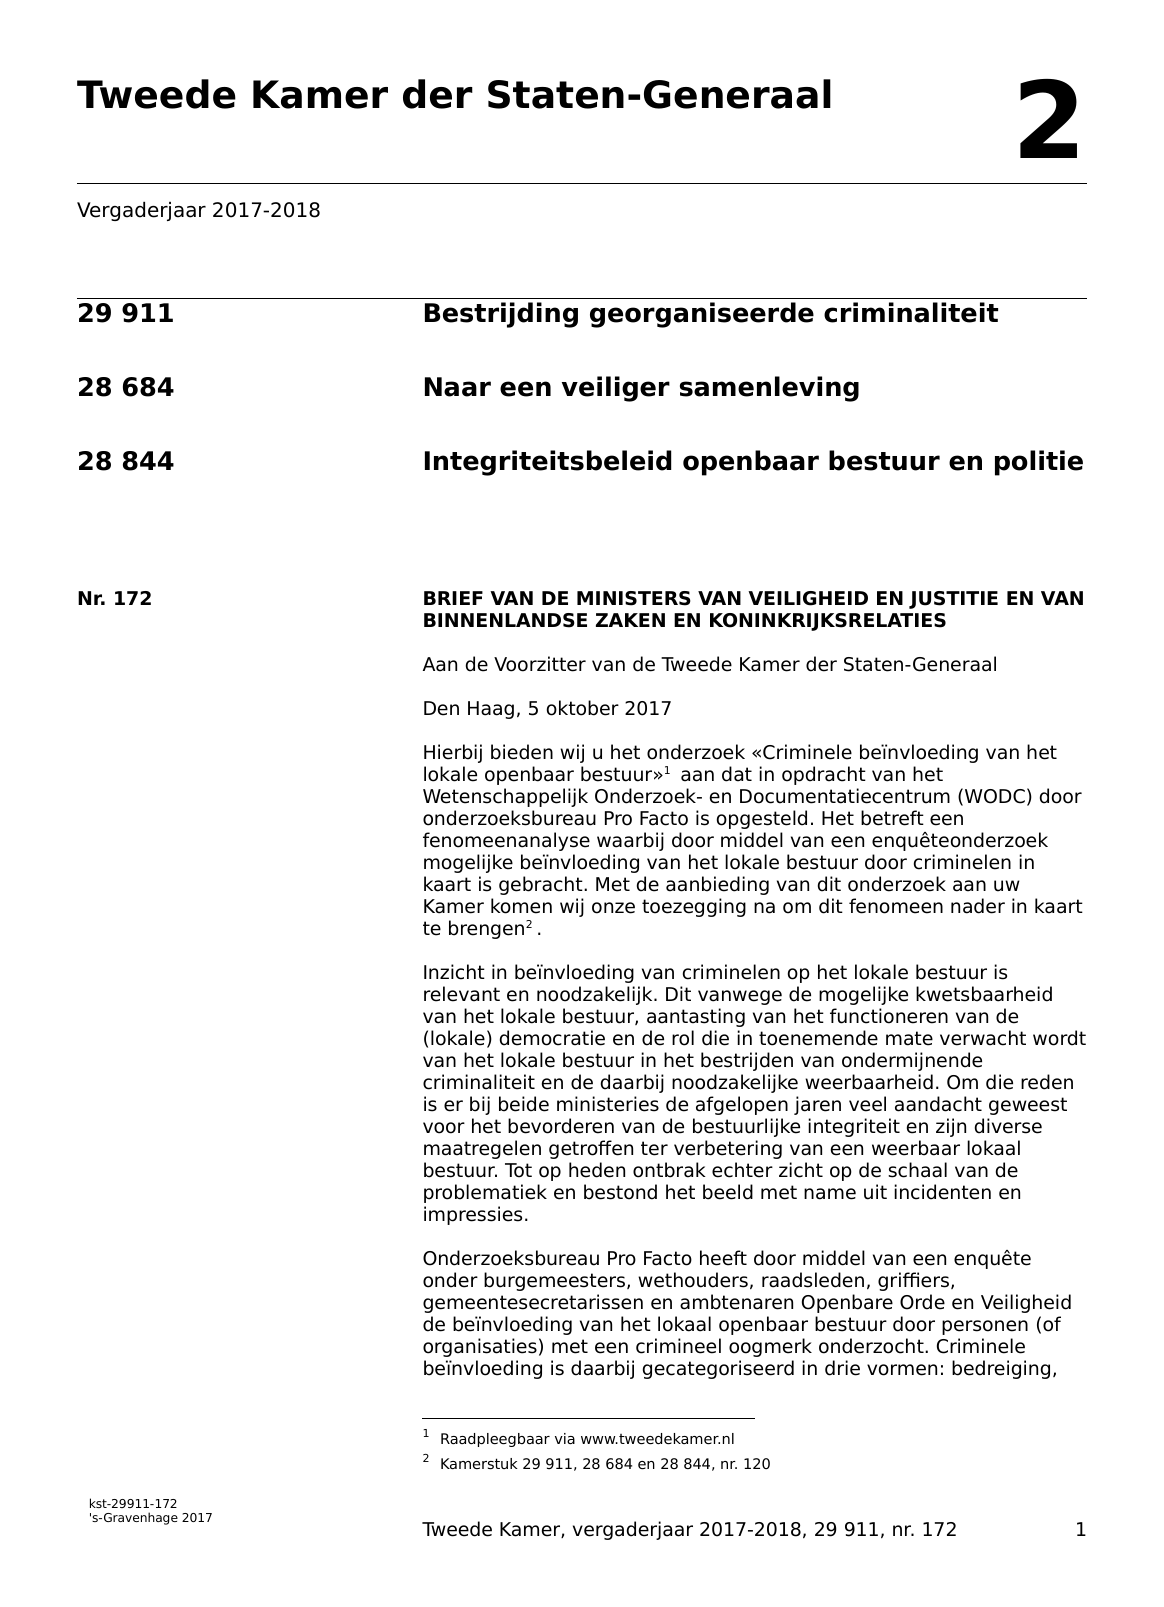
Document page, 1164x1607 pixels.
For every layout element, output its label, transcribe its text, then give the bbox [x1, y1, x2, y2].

text Kamerstuk 29 911, 28 684 en 28 844, nr. 120 [422, 1452, 1087, 1474]
text Hierbij bieden wij u het onderzoek «Criminele beïnvloeding van het lokale openbaar bestuur» aan dat in opdracht van het Wetenschappelijk Onderzoek- en Documentatiecentrum (WODC) door onderzoeksbureau Pro Facto is opgesteld. Het betreft een fenomeenanalyse waarbij door middel van een enquêteonderzoek mogelijke beïnvloeding van het lokale bestuur door criminelen in kaart is gebracht. Met de aanbieding van dit onderzoek aan uw Kamer komen wij onze toezegging na om dit fenomeen nader in kaart te brengen. [422, 742, 1087, 940]
subtitle 28 844 Integriteitsbeleid openbaar bestuur en politie [77, 447, 1087, 477]
text Den Haag, 5 oktober 2017 [422, 698, 1087, 720]
text Aan de Voorzitter van de Tweede Kamer der Staten-Generaal [422, 654, 1087, 676]
text Onderzoeksbureau Pro Facto heeft door middel van een enquête onder burgemeesters, wethouders, raadsleden, griffiers, gemeentesecretarissen en ambtenaren Openbare Orde en Veiligheid de beïnvloeding van het lokaal openbaar bestuur door personen (of organisaties) met een crimineel oogmerk onderzocht. Criminele beïnvloeding is daarbij gecategoriseerd in drie vormen: bedreiging, [422, 1248, 1087, 1380]
text 's-Gravenhage 2017 [88, 1511, 323, 1525]
table_cell Vergaderjaar 2017-2018 [77, 184, 1087, 298]
subtitle 28 684 Naar een veiliger samenleving [77, 373, 1087, 403]
text Inzicht in beïnvloeding van criminelen op het lokale bestuur is relevant en noodzakelijk. Dit vanwege de mogelijke kwetsbaarheid van het lokale bestuur, aantasting van het functioneren van de (lokale) democratie en de rol die in toenemende mate verwacht wordt van het lokale bestuur in het bestrijden van ondermijnende criminaliteit en de daarbij noodzakelijke weerbaarheid. Om die reden is er bij beide ministeries de afgelopen jaren veel aandacht geweest voor het bevorderen van de bestuurlijke integriteit en zijn diverse maatregelen getroffen ter verbetering van een weerbaar lokaal bestuur. Tot op heden ontbrak echter zicht op de schaal van de problematiek en bestond het beeld met name uit incidenten en impressies. [422, 962, 1087, 1226]
subtitle 29 911 Bestrijding georganiseerde criminaliteit [77, 299, 1087, 329]
table_header 2 [886, 59, 1087, 183]
text Raadpleegbaar via www.tweedekamer.nl [422, 1427, 1087, 1449]
subtitle Nr. 172 BRIEF VAN DE MINISTERS VAN VEILIGHEID EN JUSTITIE EN VAN BINNENLANDSE ZAKEN EN KONINKRIJKSRELATIES [77, 588, 1087, 632]
text kst-29911-172 [88, 1497, 323, 1511]
table_header Tweede Kamer der Staten-Generaal [77, 59, 886, 183]
